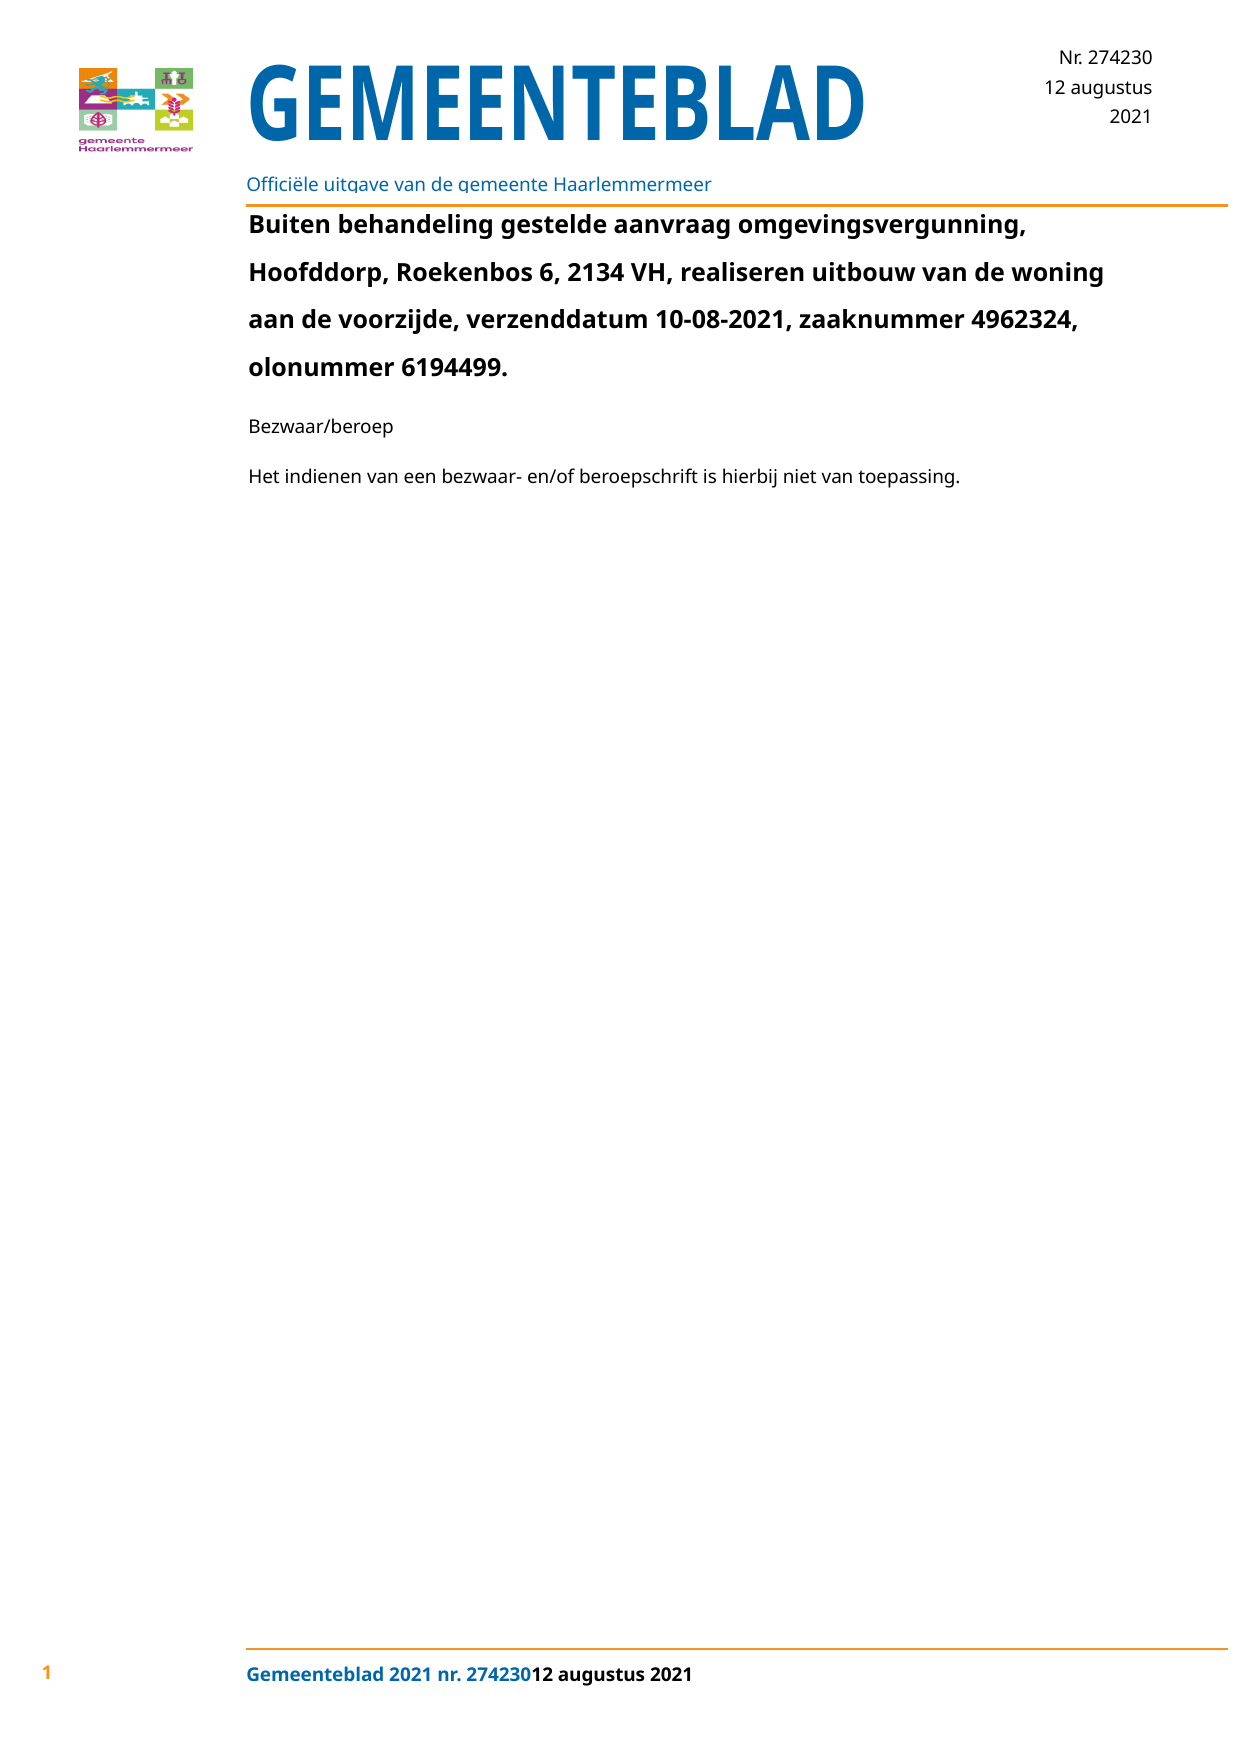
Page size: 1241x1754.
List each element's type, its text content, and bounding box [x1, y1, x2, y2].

text Bezwaar/beroep [248, 413, 1152, 439]
picture [41, 47, 231, 172]
text Het indienen van een bezwaar- en/of beroepschrift is hierbij niet van toepassing. [248, 463, 1152, 489]
text Buiten behandeling gestelde aanvraag omgevingsvergunning, Hoofddorp, Roekenbos 6, 2134 VH, realiseren uitbouw van de woning aan de voorzijde, verzenddatum 10-08-2021, zaaknummer 4962324, olonummer 6194499. [248, 207, 1152, 384]
